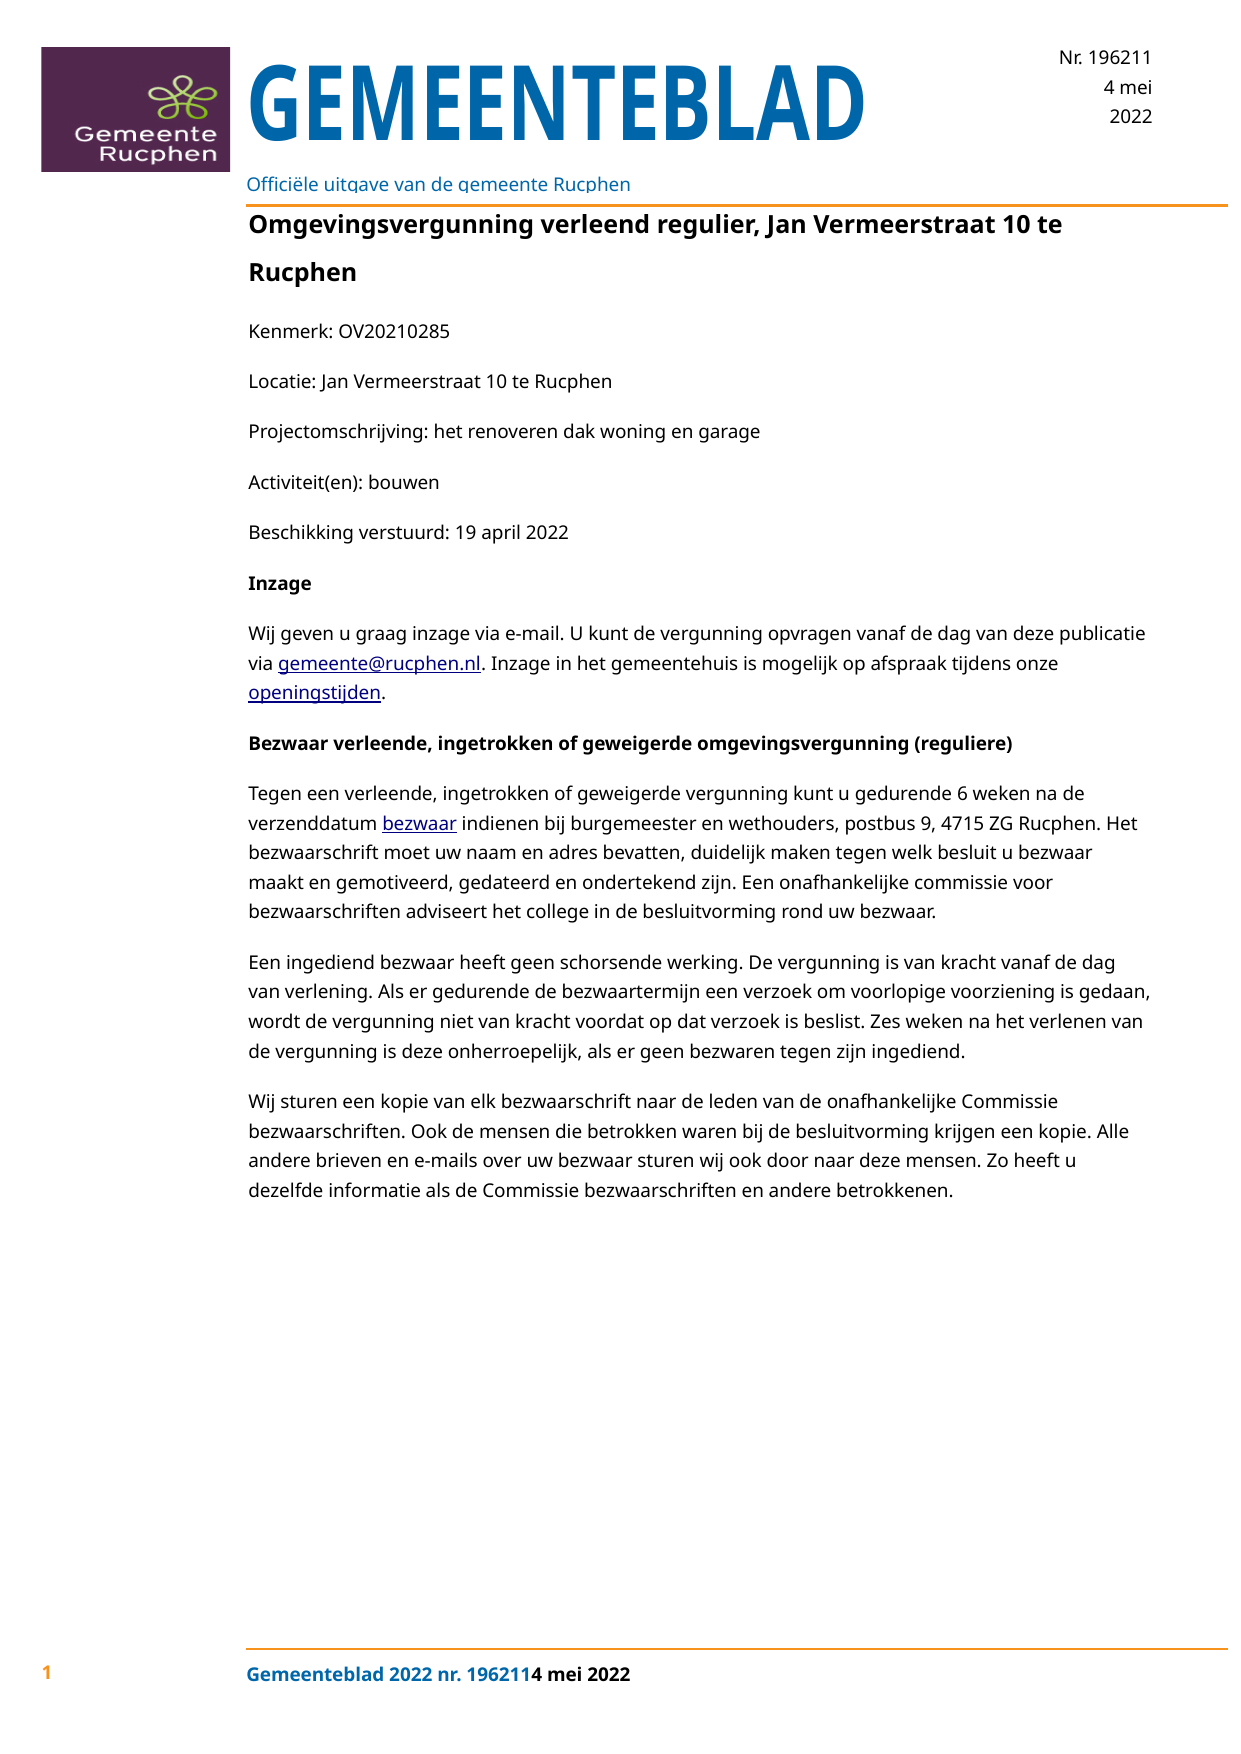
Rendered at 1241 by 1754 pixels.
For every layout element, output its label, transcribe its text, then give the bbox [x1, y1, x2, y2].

text Bezwaar verleende, ingetrokken of geweigerde omgevingsvergunning (reguliere) [248, 730, 1152, 756]
text Beschikking verstuurd: 19 april 2022 [248, 519, 1152, 545]
text Omgevingsvergunning verleend regulier, Jan Vermeerstraat 10 te Rucphen [248, 207, 1152, 288]
text Inzage [248, 570, 1152, 596]
text Activiteit(en): bouwen [248, 469, 1152, 495]
text Locatie: Jan Vermeerstraat 10 te Rucphen [248, 368, 1152, 394]
text Wij sturen een kopie van elk bezwaarschrift naar de leden van de onafhankelijke Commissie bezwaarschriften. Ook de mensen die betrokken waren bij de besluitvorming krijgen een kopie. Alle andere brieven en e-mails over uw bezwaar sturen wij ook door naar deze mensen. Zo heeft u dezelfde informatie als de Commissie bezwaarschriften en andere betrokkenen. [248, 1088, 1152, 1203]
text Een ingediend bezwaar heeft geen schorsende werking. De vergunning is van kracht vanaf de dag van verlening. Als er gedurende de bezwaartermijn een verzoek om voorlopige voorziening is gedaan, wordt de vergunning niet van kracht voordat op dat verzoek is beslist. Zes weken na het verlenen van de vergunning is deze onherroepelijk, als er geen bezwaren tegen zijn ingediend. [248, 949, 1152, 1064]
text Kenmerk: OV20210285 [248, 318, 1152, 344]
picture [41, 47, 231, 172]
text Projectomschrijving: het renoveren dak woning en garage [248, 419, 1152, 444]
text Wij geven u graag inzage via e-mail. U kunt de vergunning opvragen vanaf de dag van deze publicatie via gemeente@rucphen.nl. Inzage in het gemeentehuis is mogelijk op afspraak tijdens onze openingstijden. [248, 620, 1152, 705]
text Tegen een verleende, ingetrokken of geweigerde vergunning kunt u gedurende 6 weken na de verzenddatum bezwaar indienen bij burgemeester en wethouders, postbus 9, 4715 ZG Rucphen. Het bezwaarschrift moet uw naam en adres bevatten, duidelijk maken tegen welk besluit u bezwaar maakt en gemotiveerd, gedateerd en ondertekend zijn. Een onafhankelijke commissie voor bezwaarschriften adviseert het college in de besluitvorming rond uw bezwaar. [248, 780, 1152, 924]
